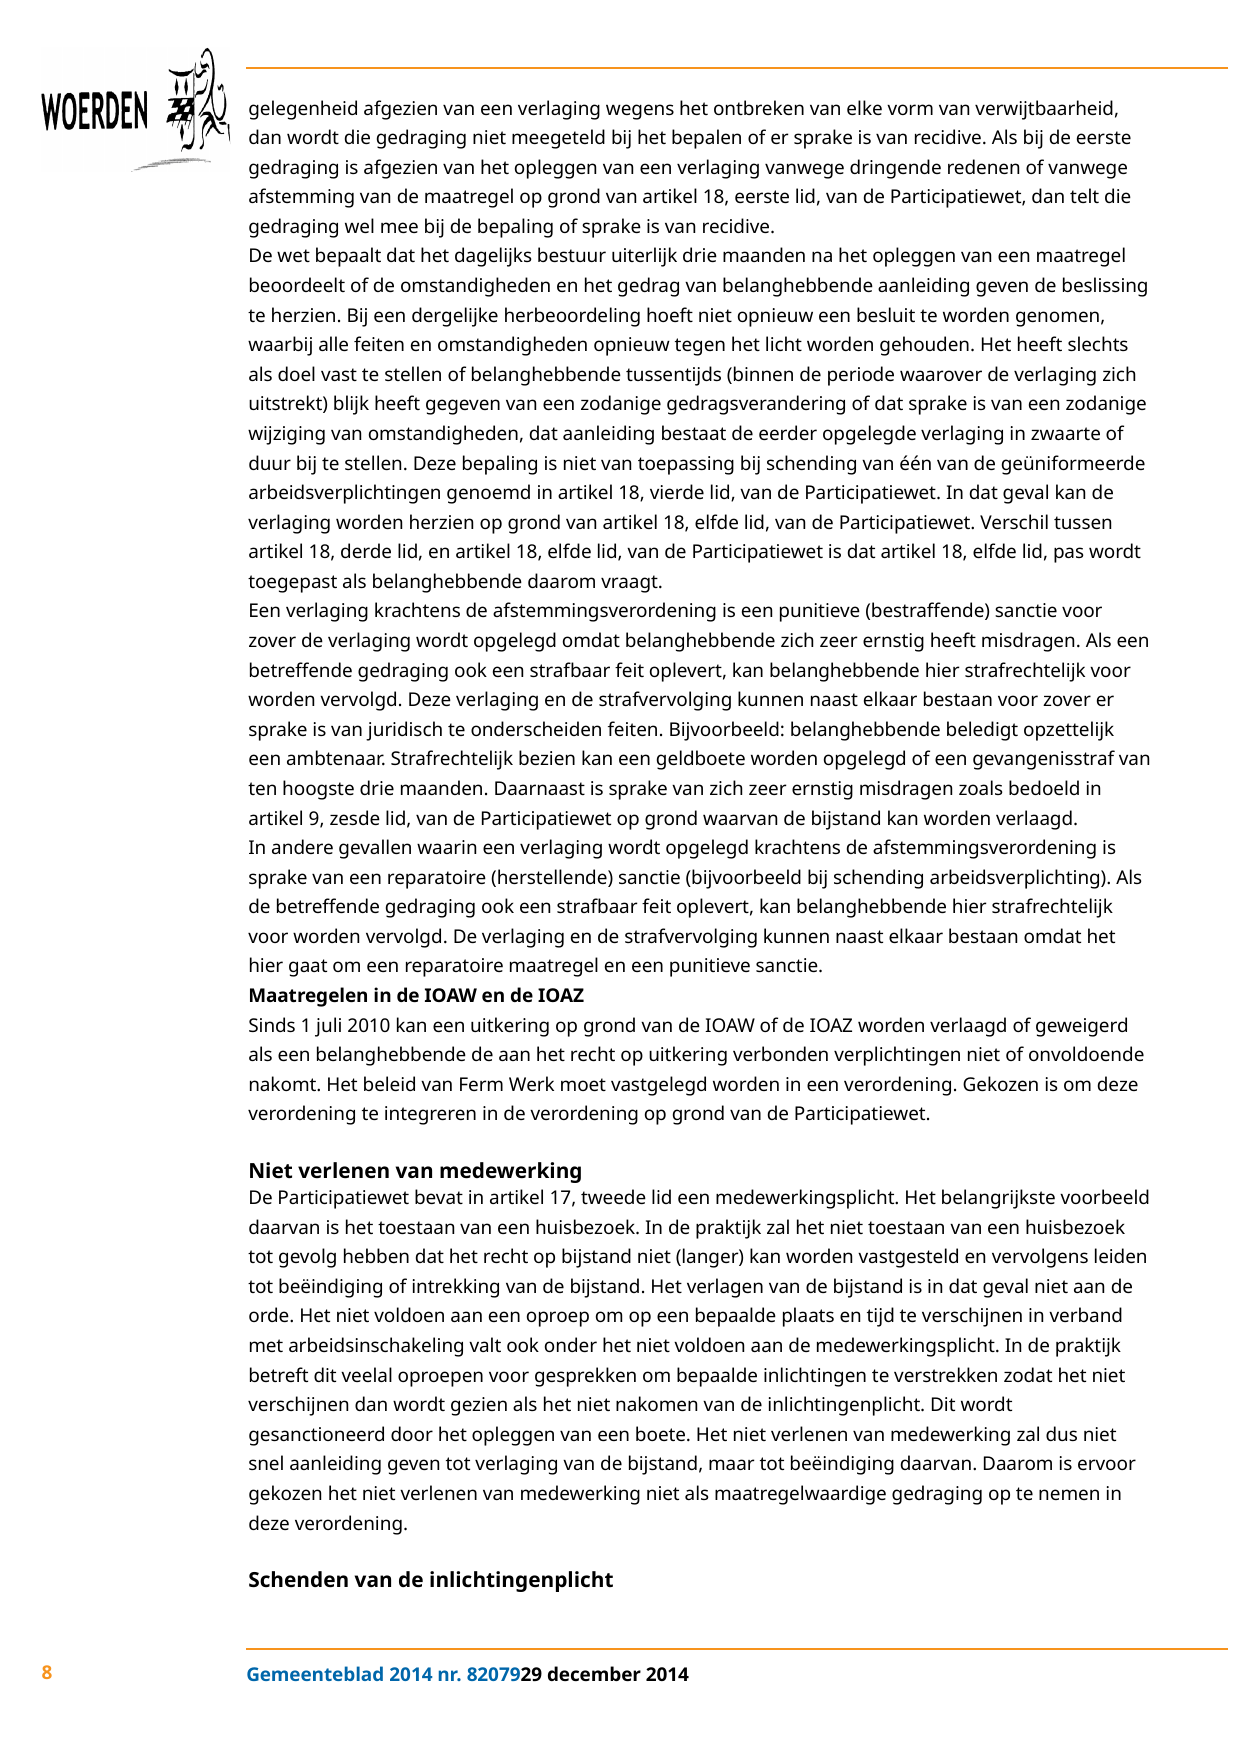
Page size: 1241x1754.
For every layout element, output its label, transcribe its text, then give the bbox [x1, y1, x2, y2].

text Maatregelen in de IOAW en de IOAZ [248, 982, 1152, 1008]
text gelegenheid afgezien van een verlaging wegens het ontbreken van elke vorm van verwijtbaarheid, dan wordt die gedraging niet meegeteld bij het bepalen of er sprake is van recidive. Als bij de eerste gedraging is afgezien van het opleggen van een verlaging vanwege dringende redenen of vanwege afstemming van de maatregel op grond van artikel 18, eerste lid, van de Participatiewet, dan telt die gedraging wel mee bij de bepaling of sprake is van recidive. [248, 95, 1152, 239]
text Een verlaging krachtens de afstemmingsverordening is een punitieve (bestraffende) sanctie voor zover de verlaging wordt opgelegd omdat belanghebbende zich zeer ernstig heeft misdragen. Als een betreffende gedraging ook een strafbaar feit oplevert, kan belanghebbende hier strafrechtelijk voor worden vervolgd. Deze verlaging en de strafvervolging kunnen naast elkaar bestaan voor zover er sprake is van juridisch te onderscheiden feiten. Bijvoorbeeld: belanghebbende beledigt opzettelijk een ambtenaar. Strafrechtelijk bezien kan een geldboete worden opgelegd of een gevangenisstraf van ten hoogste drie maanden. Daarnaast is sprake van zich zeer ernstig misdragen zoals bedoeld in artikel 9, zesde lid, van de Participatiewet op grond waarvan de bijstand kan worden verlaagd. [248, 598, 1152, 831]
text De Participatiewet bevat in artikel 17, tweede lid een medewerkingsplicht. Het belangrijkste voorbeeld daarvan is het toestaan van een huisbezoek. In de praktijk zal het niet toestaan van een huisbezoek tot gevolg hebben dat het recht op bijstand niet (langer) kan worden vastgesteld en vervolgens leiden tot beëindiging of intrekking van de bijstand. Het verlagen van de bijstand is in dat geval niet aan de orde. Het niet voldoen aan een oproep om op een bepaalde plaats en tijd te verschijnen in verband met arbeidsinschakeling valt ook onder het niet voldoen aan de medewerkingsplicht. In de praktijk betreft dit veelal oproepen voor gesprekken om bepaalde inlichtingen te verstrekken zodat het niet verschijnen dan wordt gezien als het niet nakomen van de inlichtingenplicht. Dit wordt gesanctioneerd door het opleggen van een boete. Het niet verlenen van medewerking zal dus niet snel aanleiding geven tot verlaging van de bijstand, maar tot beëindiging daarvan. Daarom is ervoor gekozen het niet verlenen van medewerking niet als maatregelwaardige gedraging op te nemen in deze verordening. [248, 1184, 1152, 1536]
text De wet bepaalt dat het dagelijks bestuur uiterlijk drie maanden na het opleggen van een maatregel beoordeelt of de omstandigheden en het gedrag van belanghebbende aanleiding geven de beslissing te herzien. Bij een dergelijke herbeoordeling hoeft niet opnieuw een besluit te worden genomen, waarbij alle feiten en omstandigheden opnieuw tegen het licht worden gehouden. Het heeft slechts als doel vast te stellen of belanghebbende tussentijds (binnen de periode waarover de verlaging zich uitstrekt) blijk heeft gegeven van een zodanige gedragsverandering of dat sprake is van een zodanige wijziging van omstandigheden, dat aanleiding bestaat de eerder opgelegde verlaging in zwaarte of duur bij te stellen. Deze bepaling is niet van toepassing bij schending van één van de geüniformeerde arbeidsverplichtingen genoemd in artikel 18, vierde lid, van de Participatiewet. In dat geval kan de verlaging worden herzien op grond van artikel 18, elfde lid, van de Participatiewet. Verschil tussen artikel 18, derde lid, en artikel 18, elfde lid, van de Participatiewet is dat artikel 18, elfde lid, pas wordt toegepast als belanghebbende daarom vraagt. [248, 243, 1152, 594]
text Niet verlenen van medewerking [248, 1156, 1152, 1184]
text Schenden van de inlichtingenplicht [248, 1565, 1152, 1593]
text In andere gevallen waarin een verlaging wordt opgelegd krachtens de afstemmingsverordening is sprake van een reparatoire (herstellende) sanctie (bijvoorbeeld bij schending arbeidsverplichting). Als de betreffende gedraging ook een strafbaar feit oplevert, kan belanghebbende hier strafrechtelijk voor worden vervolgd. De verlaging en de strafvervolging kunnen naast elkaar bestaan omdat het hier gaat om een reparatoire maatregel en een punitieve sanctie. [248, 834, 1152, 978]
text Sinds 1 juli 2010 kan een uitkering op grond van de IOAW of de IOAZ worden verlaagd of geweigerd als een belanghebbende de aan het recht op uitkering verbonden verplichtingen niet of onvoldoende nakomt. Het beleid van Ferm Werk moet vastgelegd worden in een verordening. Gekozen is om deze verordening te integreren in de verordening op grond van de Participatiewet. [248, 1012, 1152, 1126]
picture [41, 47, 231, 172]
